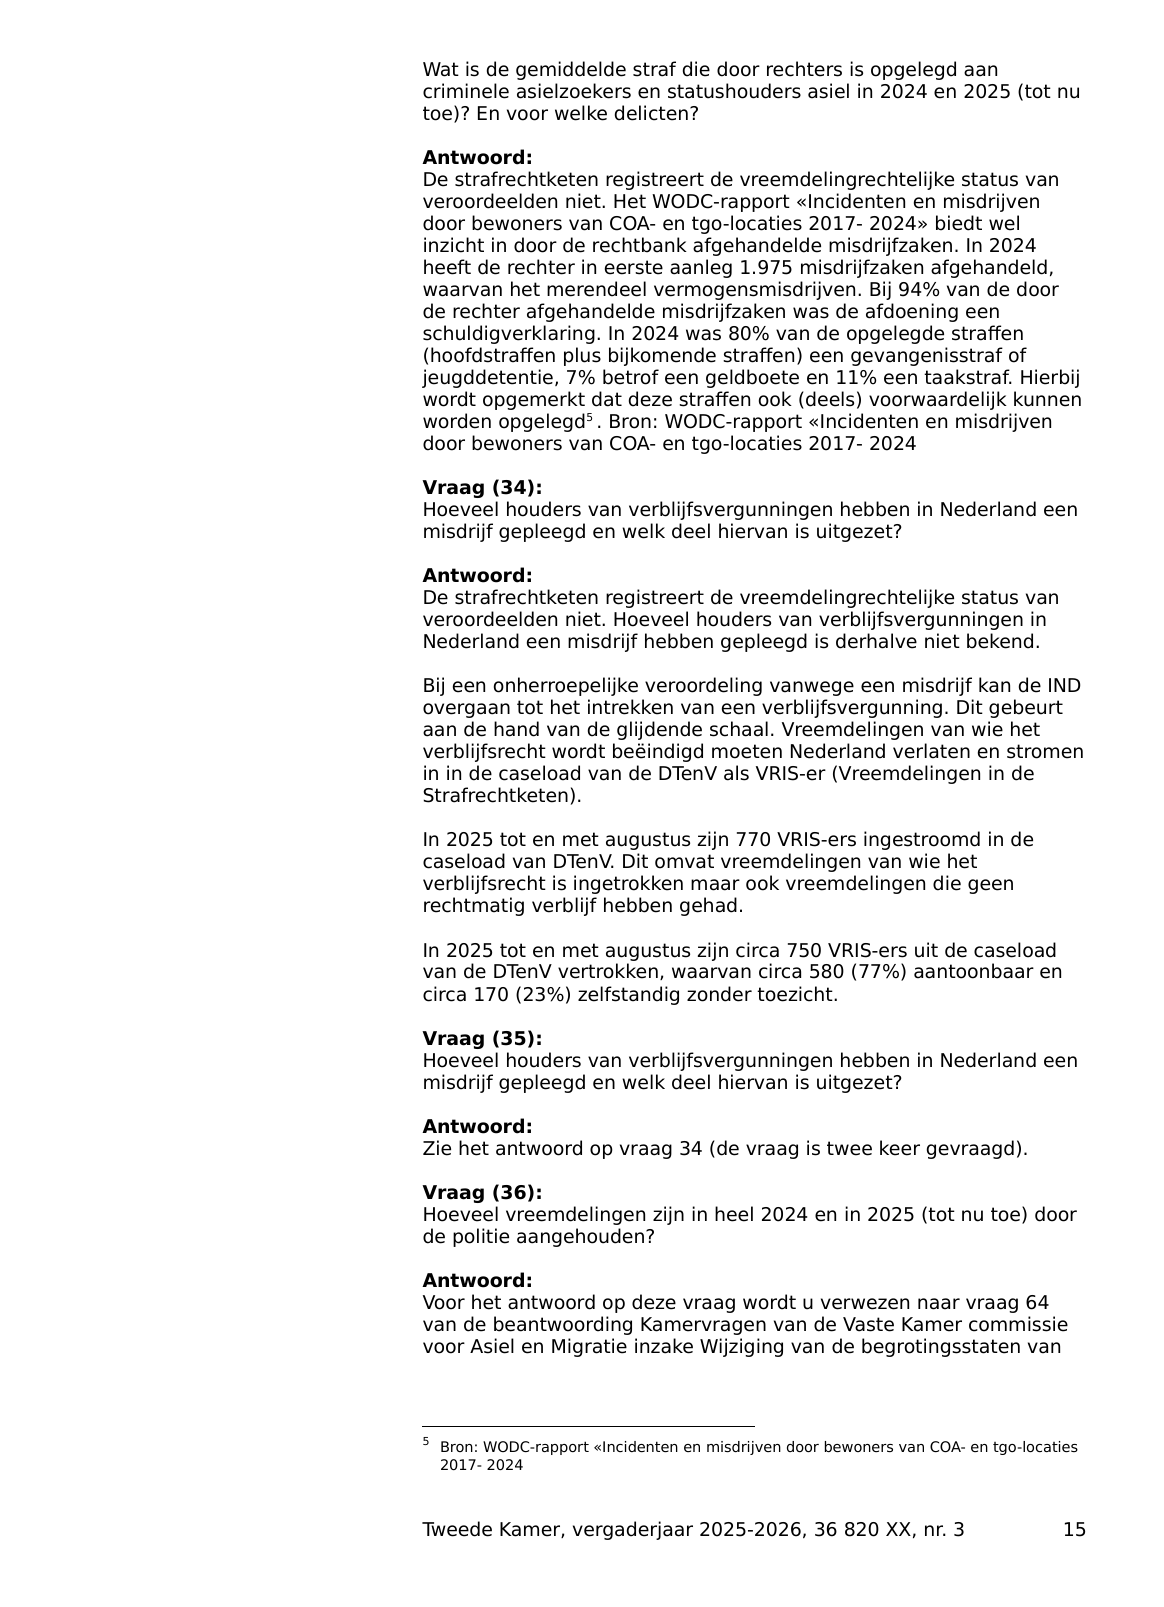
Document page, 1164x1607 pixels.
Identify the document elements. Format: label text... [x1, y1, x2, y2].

text Bij een onherroepelijke veroordeling vanwege een misdrijf kan de IND overgaan tot het intrekken van een verblijfsvergunning. Dit gebeurt aan de hand van de glijdende schaal. Vreemdelingen van wie het verblijfsrecht wordt beëindigd moeten Nederland verlaten en stromen in in de caseload van de DTenV als VRIS-er (Vreemdelingen in de Strafrechtketen). [422, 675, 1087, 807]
text Zie het antwoord op vraag 34 (de vraag is twee keer gevraagd). [422, 1138, 1087, 1160]
text Antwoord: [422, 1270, 1087, 1292]
text Hoeveel vreemdelingen zijn in heel 2024 en in 2025 (tot nu toe) door de politie aangehouden? [422, 1204, 1087, 1248]
text De strafrechtketen registreert de vreemdelingrechtelijke status van veroordeelden niet. Het WODC-rapport «Incidenten en misdrijven door bewoners van COA- en tgo-locaties 2017- 2024» biedt wel inzicht in door de rechtbank afgehandelde misdrijfzaken. In 2024 heeft de rechter in eerste aanleg 1.975 misdrijfzaken afgehandeld, waarvan het merendeel vermogensmisdrijven. Bij 94% van de door de rechter afgehandelde misdrijfzaken was de afdoening een schuldigverklaring. In 2024 was 80% van de opgelegde straffen (hoofdstraffen plus bijkomende straffen) een gevangenisstraf of jeugddetentie, 7% betrof een geldboete en 11% een taakstraf. Hierbij wordt opgemerkt dat deze straffen ook (deels) voorwaardelijk kunnen worden opgelegd. Bron: WODC-rapport «Incidenten en misdrijven door bewoners van COA- en tgo-locaties 2017- 2024 [422, 169, 1087, 455]
text Voor het antwoord op deze vraag wordt u verwezen naar vraag 64 van de beantwoording Kamervragen van de Vaste Kamer commissie voor Asiel en Migratie inzake Wijziging van de begrotingsstaten van [422, 1292, 1087, 1358]
text In 2025 tot en met augustus zijn circa 750 VRIS-ers uit de caseload van de DTenV vertrokken, waarvan circa 580 (77%) aantoonbaar en circa 170 (23%) zelfstandig zonder toezicht. [422, 939, 1087, 1005]
text Hoeveel houders van verblijfsvergunningen hebben in Nederland een misdrijf gepleegd en welk deel hiervan is uitgezet? [422, 499, 1087, 543]
text Antwoord: [422, 147, 1087, 169]
text Vraag (34): [422, 477, 1087, 499]
text Vraag (36): [422, 1182, 1087, 1204]
text Vraag (35): [422, 1028, 1087, 1049]
text Wat is de gemiddelde straf die door rechters is opgelegd aan criminele asielzoekers en statushouders asiel in 2024 en 2025 (tot nu toe)? En voor welke delicten? [422, 59, 1087, 125]
text Antwoord: [422, 565, 1087, 587]
text De strafrechtketen registreert de vreemdelingrechtelijke status van veroordeelden niet. Hoeveel houders van verblijfsvergunningen in Nederland een misdrijf hebben gepleegd is derhalve niet bekend. [422, 587, 1087, 653]
text In 2025 tot en met augustus zijn 770 VRIS-ers ingestroomd in de caseload van DTenV. Dit omvat vreemdelingen van wie het verblijfsrecht is ingetrokken maar ook vreemdelingen die geen rechtmatig verblijf hebben gehad. [422, 829, 1087, 917]
text Hoeveel houders van verblijfsvergunningen hebben in Nederland een misdrijf gepleegd en welk deel hiervan is uitgezet? [422, 1049, 1087, 1093]
text Antwoord: [422, 1116, 1087, 1138]
text Bron: WODC-rapport «Incidenten en misdrijven door bewoners van COA- en tgo-locaties 2017- 2024 [422, 1435, 1087, 1474]
